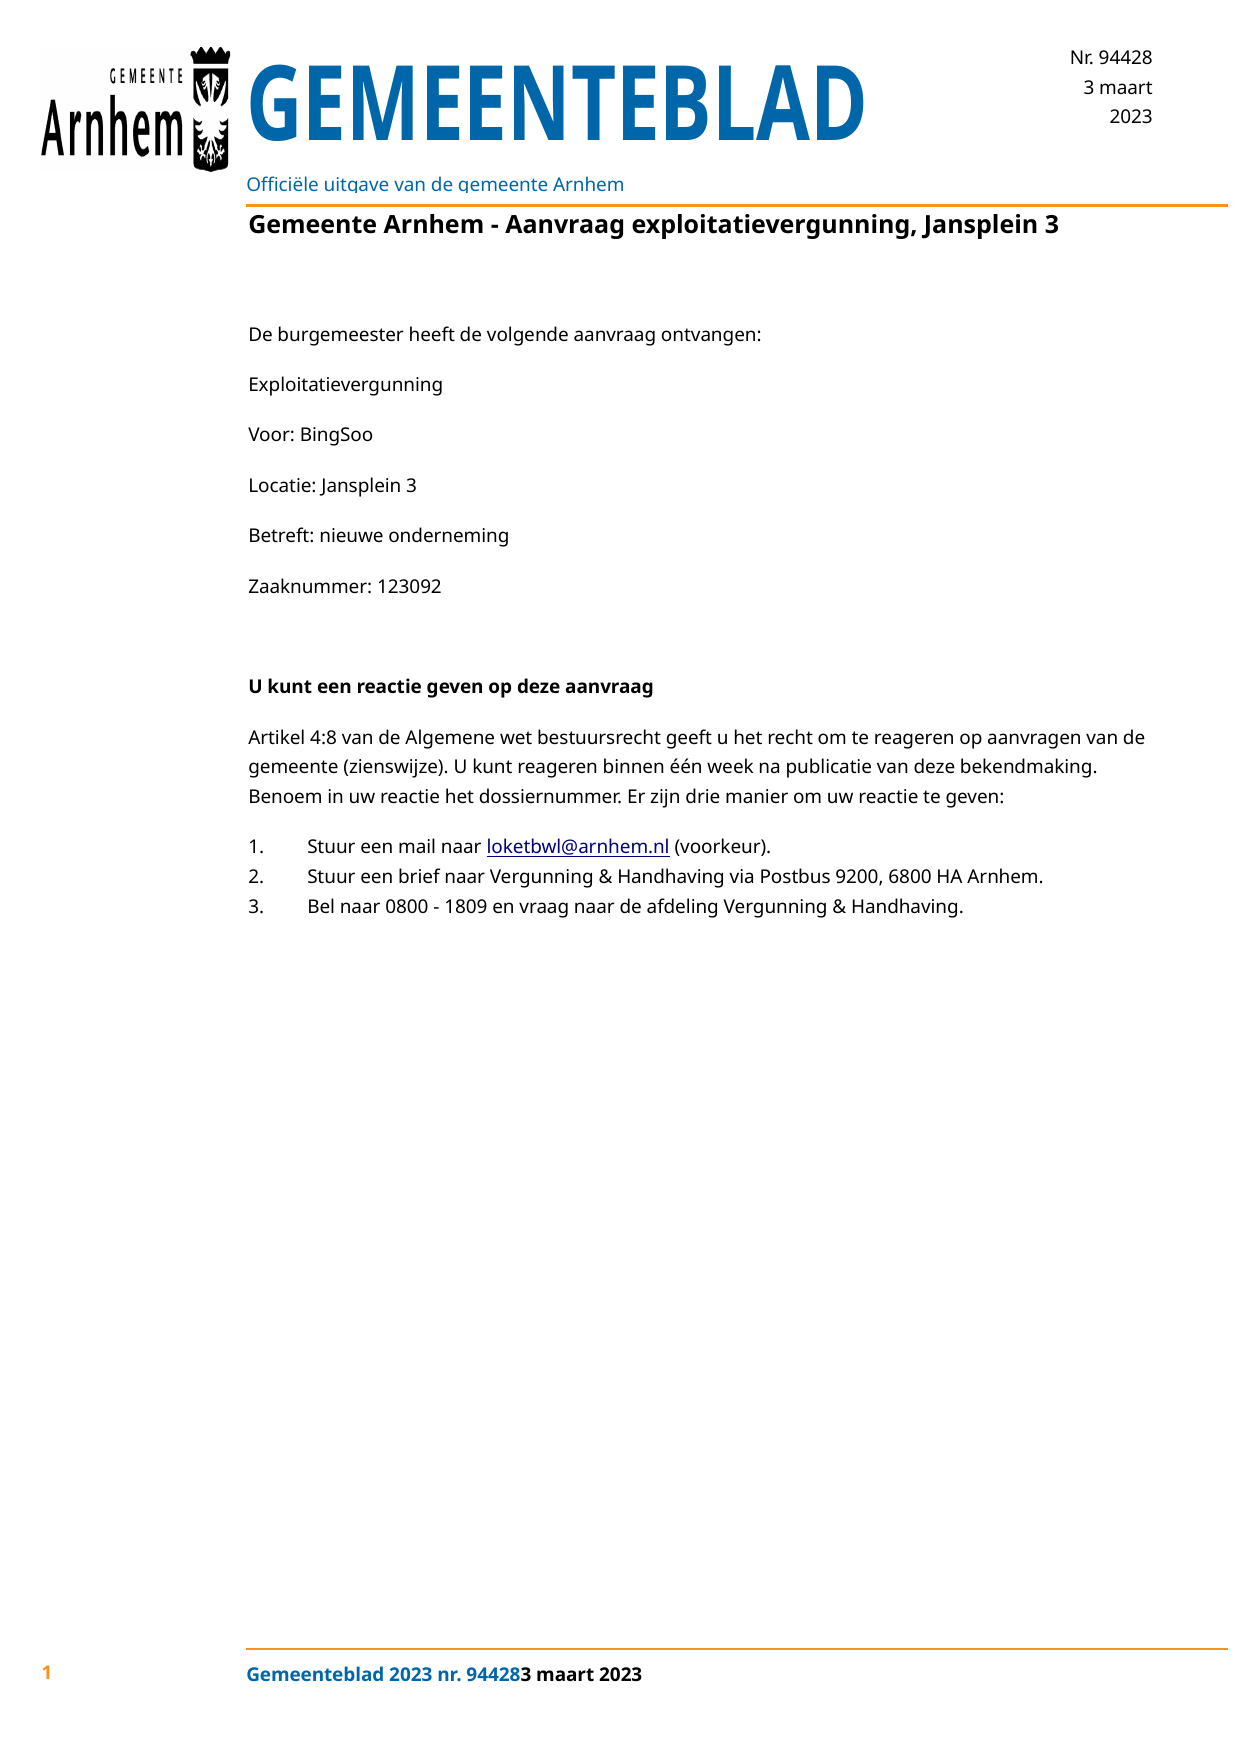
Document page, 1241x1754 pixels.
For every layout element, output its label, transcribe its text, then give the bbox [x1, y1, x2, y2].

text Exploitatievergunning [248, 371, 1152, 397]
list Bel naar 0800 - 1809 en vraag naar de afdeling Vergunning & Handhaving. [248, 893, 1152, 918]
text Voor: BingSoo [248, 422, 1152, 447]
text De burgemeester heeft de volgende aanvraag ontvangen: [248, 321, 1152, 346]
list Stuur een brief naar Vergunning & Handhaving via Postbus 9200, 6800 HA Arnhem. [248, 863, 1152, 889]
text Gemeente Arnhem - Aanvraag exploitatievergunning, Jansplein 3 [248, 207, 1152, 241]
picture [41, 47, 231, 172]
list Stuur een mail naar loketbwl@arnhem.nl (voorkeur). [248, 834, 1152, 859]
text Locatie: Jansplein 3 [248, 472, 1152, 498]
text Zaaknummer: 123092 [248, 573, 1152, 598]
text U kunt een reactie geven op deze aanvraag [248, 674, 1152, 699]
text Betreft: nieuwe onderneming [248, 522, 1152, 548]
text Artikel 4:8 van de Algemene wet bestuursrecht geeft u het recht om te reageren op aanvragen van de gemeente (zienswijze). U kunt reageren binnen één week na publicatie van deze bekendmaking. Benoem in uw reactie het dossiernummer. Er zijn drie manier om uw reactie te geven: [248, 724, 1152, 809]
